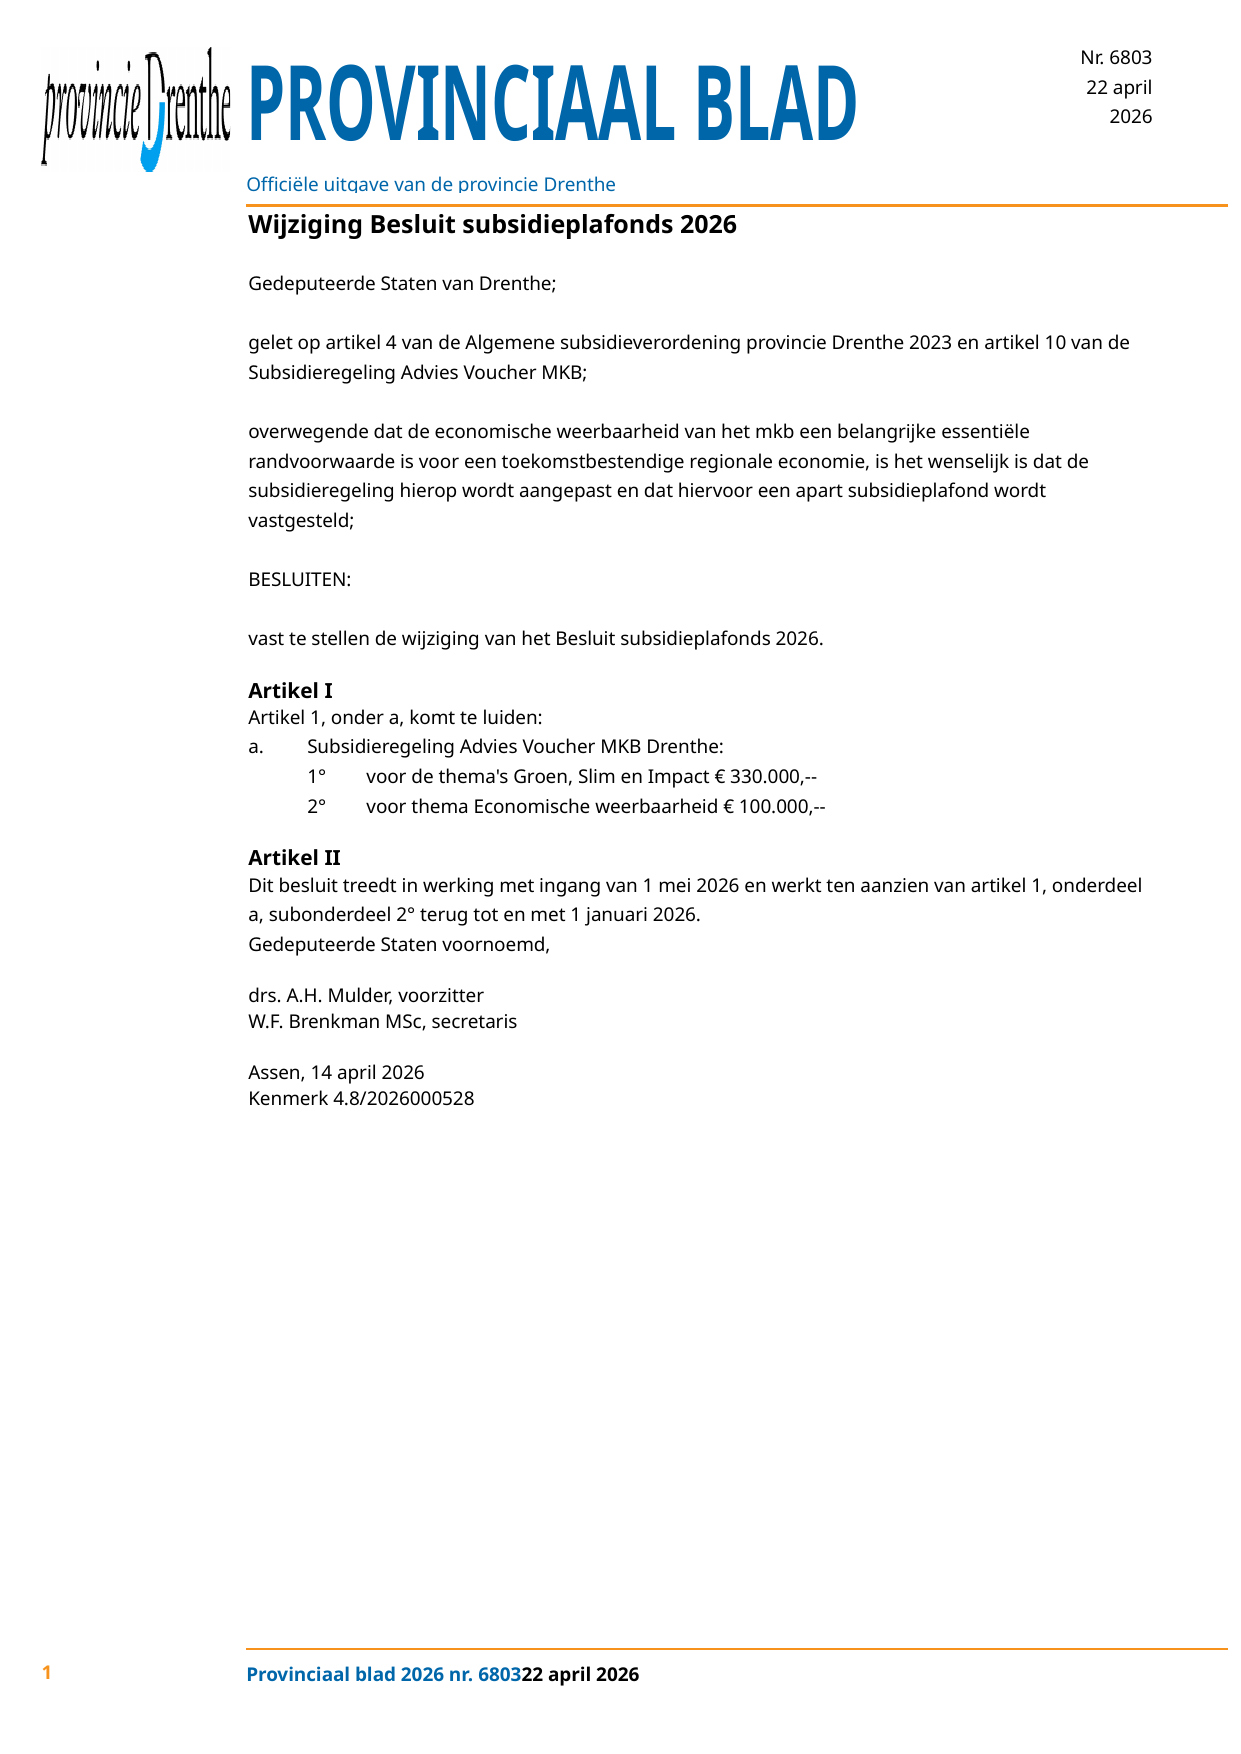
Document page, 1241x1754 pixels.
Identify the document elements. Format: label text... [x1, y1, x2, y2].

text vast te stellen de wijziging van het Besluit subsidieplafonds 2026. [248, 625, 1152, 651]
text drs. A.H. Mulder, voorzitter [248, 982, 1152, 1008]
text gelet op artikel 4 van de Algemene subsidieverordening provincie Drenthe 2023 en artikel 10 van de Subsidieregeling Advies Voucher MKB; [248, 329, 1152, 385]
text W.F. Brenkman MSc, secretaris [248, 1008, 1152, 1034]
text overwegende dat de economische weerbaarheid van het mkb een belangrijke essentiële randvoorwaarde is voor een toekomstbestendige regionale economie, is het wenselijk is dat de subsidieregeling hierop wordt aangepast en dat hiervoor een apart subsidieplafond wordt vastgesteld; [248, 418, 1152, 533]
text Gedeputeerde Staten voornoemd, [248, 931, 1152, 957]
list voor de thema's Groen, Slim en Impact € 330.000,-- [307, 763, 1152, 789]
list Subsidieregeling Advies Voucher MKB Drenthe: [248, 734, 1152, 759]
list voor thema Economische weerbaarheid € 100.000,-- [307, 793, 1152, 819]
text Gedeputeerde Staten van Drenthe; [248, 270, 1152, 296]
text Artikel 1, onder a, komt te luiden: [248, 704, 1152, 730]
text Kenmerk 4.8/2026000528 [248, 1085, 1152, 1111]
text Wijziging Besluit subsidieplafonds 2026 [248, 207, 1152, 241]
text Artikel II [248, 843, 1152, 872]
text Dit besluit treedt in werking met ingang van 1 mei 2026 en werkt ten aanzien van artikel 1, onderdeel a, subonderdeel 2° terug tot en met 1 januari 2026. [248, 872, 1152, 927]
text BESLUITEN: [248, 566, 1152, 592]
picture [41, 47, 231, 172]
text Assen, 14 april 2026 [248, 1059, 1152, 1085]
text Artikel I [248, 676, 1152, 704]
